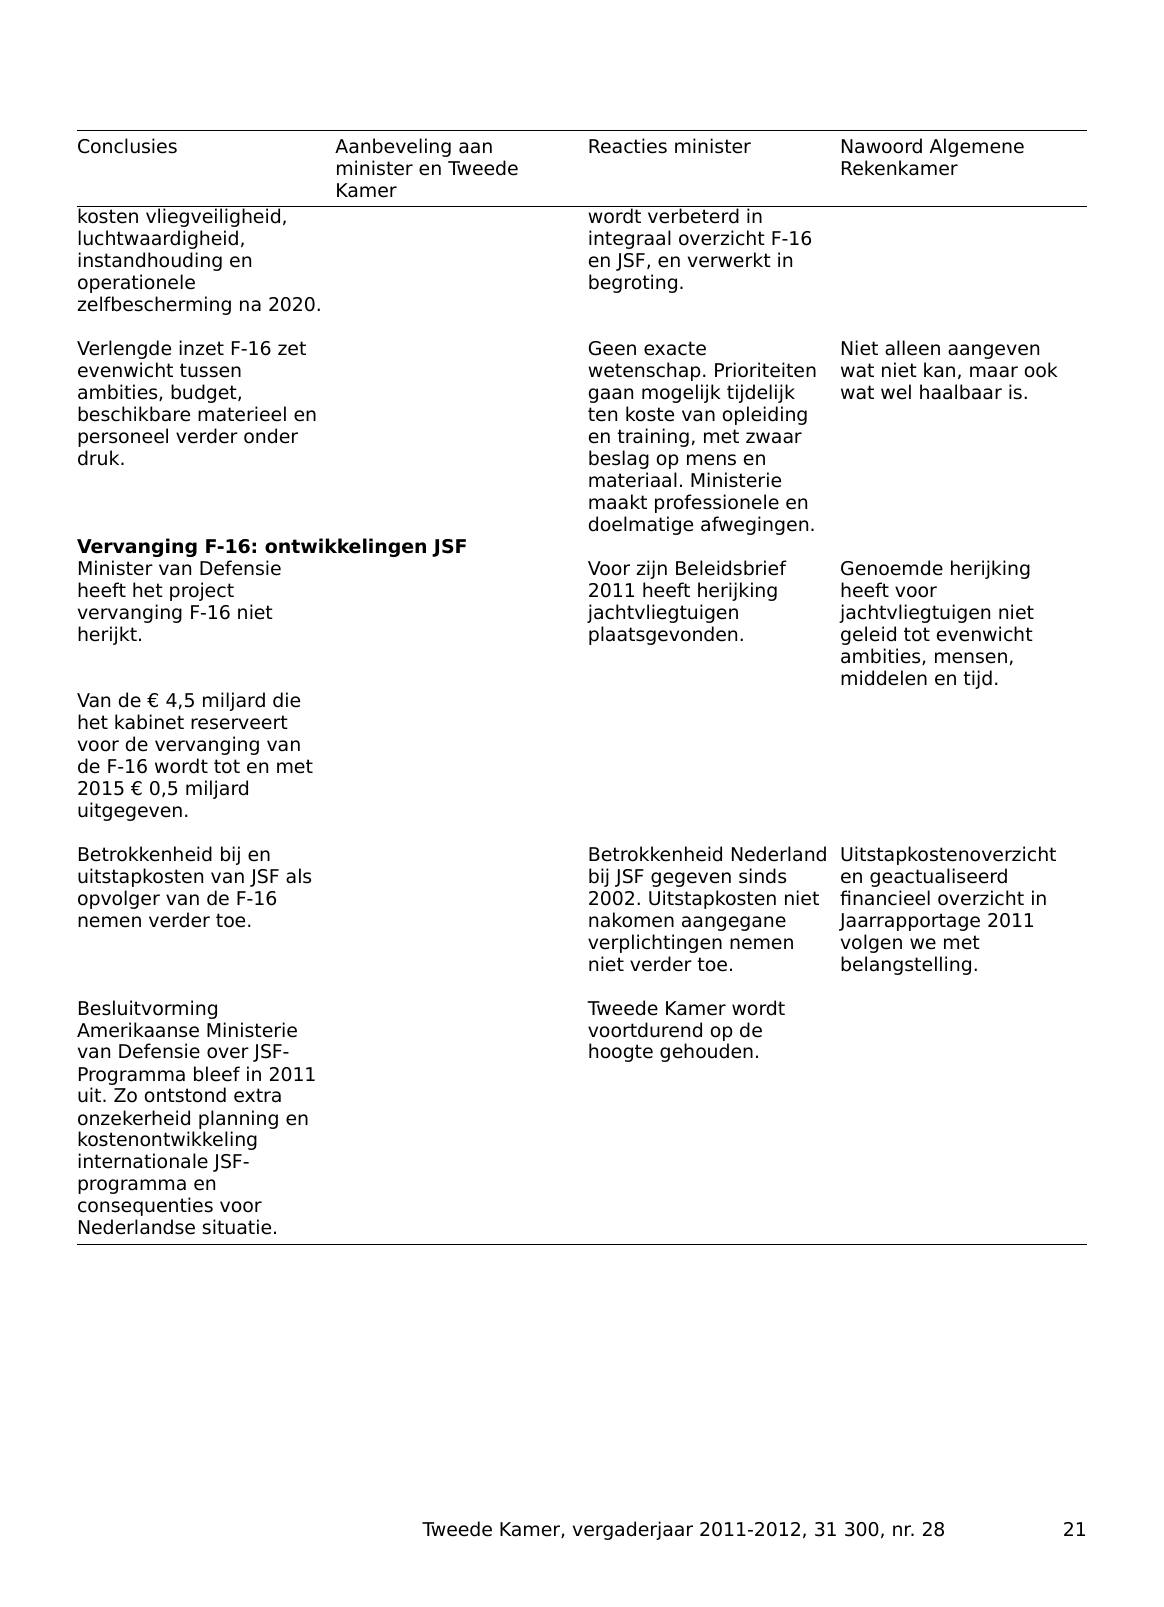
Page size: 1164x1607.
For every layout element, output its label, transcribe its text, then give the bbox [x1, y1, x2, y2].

table_cell Uitstapkostenoverzicht en geactualiseerd financieel overzicht in Jaarrapportage 2011 volgen we met belangstelling. [834, 844, 1087, 976]
table_cell [77, 316, 329, 338]
table_cell [834, 976, 1087, 997]
table_cell [329, 207, 582, 316]
table_cell Minister van Defensie heeft het project vervanging F-16 niet herijkt. [77, 558, 329, 690]
table_cell [77, 822, 329, 844]
table_cell [77, 976, 329, 997]
table_cell [582, 316, 834, 338]
table_cell [834, 316, 1087, 338]
table_cell [329, 338, 582, 536]
table_cell Betrokkenheid bij en uitstapkosten van JSF als opvolger van de F-16 nemen verder toe. [77, 844, 329, 976]
table_header Conclusies [77, 131, 329, 206]
table_cell Besluitvorming Amerikaanse Ministerie van Defensie over JSF-Programma bleef in 2011 uit. Zo ontstond extra onzekerheid planning en kostenontwikkeling internationale JSF-programma en consequenties voor Nederlandse situatie. [77, 998, 329, 1244]
table_header Aanbeveling aan minister en Tweede Kamer [329, 131, 582, 206]
table_header Reacties minister [582, 131, 834, 206]
table_header Nawoord Algemene Rekenkamer [834, 131, 1087, 206]
table_cell Vervanging F-16: ontwikkelingen JSF [77, 536, 1087, 558]
table_cell Genoemde herijking heeft voor jachtvliegtuigen niet geleid tot evenwicht ambities, mensen, middelen en tijd. [834, 558, 1087, 690]
table_cell [329, 316, 582, 338]
table_cell [582, 690, 834, 822]
table_cell wordt verbeterd in integraal overzicht F-16 en JSF, en verwerkt in begroting. [582, 207, 834, 316]
table_cell [834, 690, 1087, 822]
table_cell Voor zijn Beleidsbrief 2011 heeft herijking jachtvliegtuigen plaatsgevonden. [582, 558, 834, 690]
table_cell [582, 822, 834, 844]
table_cell [329, 558, 582, 690]
table_cell Verlengde inzet F-16 zet evenwicht tussen ambities, budget, beschikbare materieel en personeel verder onder druk. [77, 338, 329, 536]
table_cell Betrokkenheid Nederland bij JSF gegeven sinds 2002. Uitstapkosten niet nakomen aangegane verplichtingen nemen niet verder toe. [582, 844, 834, 976]
table_cell [582, 976, 834, 997]
table_cell Geen exacte wetenschap. Prioriteiten gaan mogelijk tijdelijk ten koste van opleiding en training, met zwaar beslag op mens en materiaal. Ministerie maakt professionele en doelmatige afwegingen. [582, 338, 834, 536]
table_cell [329, 690, 582, 822]
table_cell [329, 822, 582, 844]
table_cell [329, 998, 582, 1244]
table_cell Niet alleen aangeven wat niet kan, maar ook wat wel haalbaar is. [834, 338, 1087, 536]
table_cell [329, 976, 582, 997]
table_cell Tweede Kamer wordt voortdurend op de hoogte gehouden. [582, 998, 834, 1244]
table_cell [834, 822, 1087, 844]
table_cell kosten vliegveiligheid, luchtwaardigheid, instandhouding en operationele zelfbescherming na 2020. [77, 207, 329, 316]
table_cell [834, 207, 1087, 316]
table_cell Van de € 4,5 miljard die het kabinet reserveert voor de vervanging van de F-16 wordt tot en met 2015 € 0,5 miljard uitgegeven. [77, 690, 329, 822]
table_cell [329, 844, 582, 976]
table_cell [834, 998, 1087, 1244]
